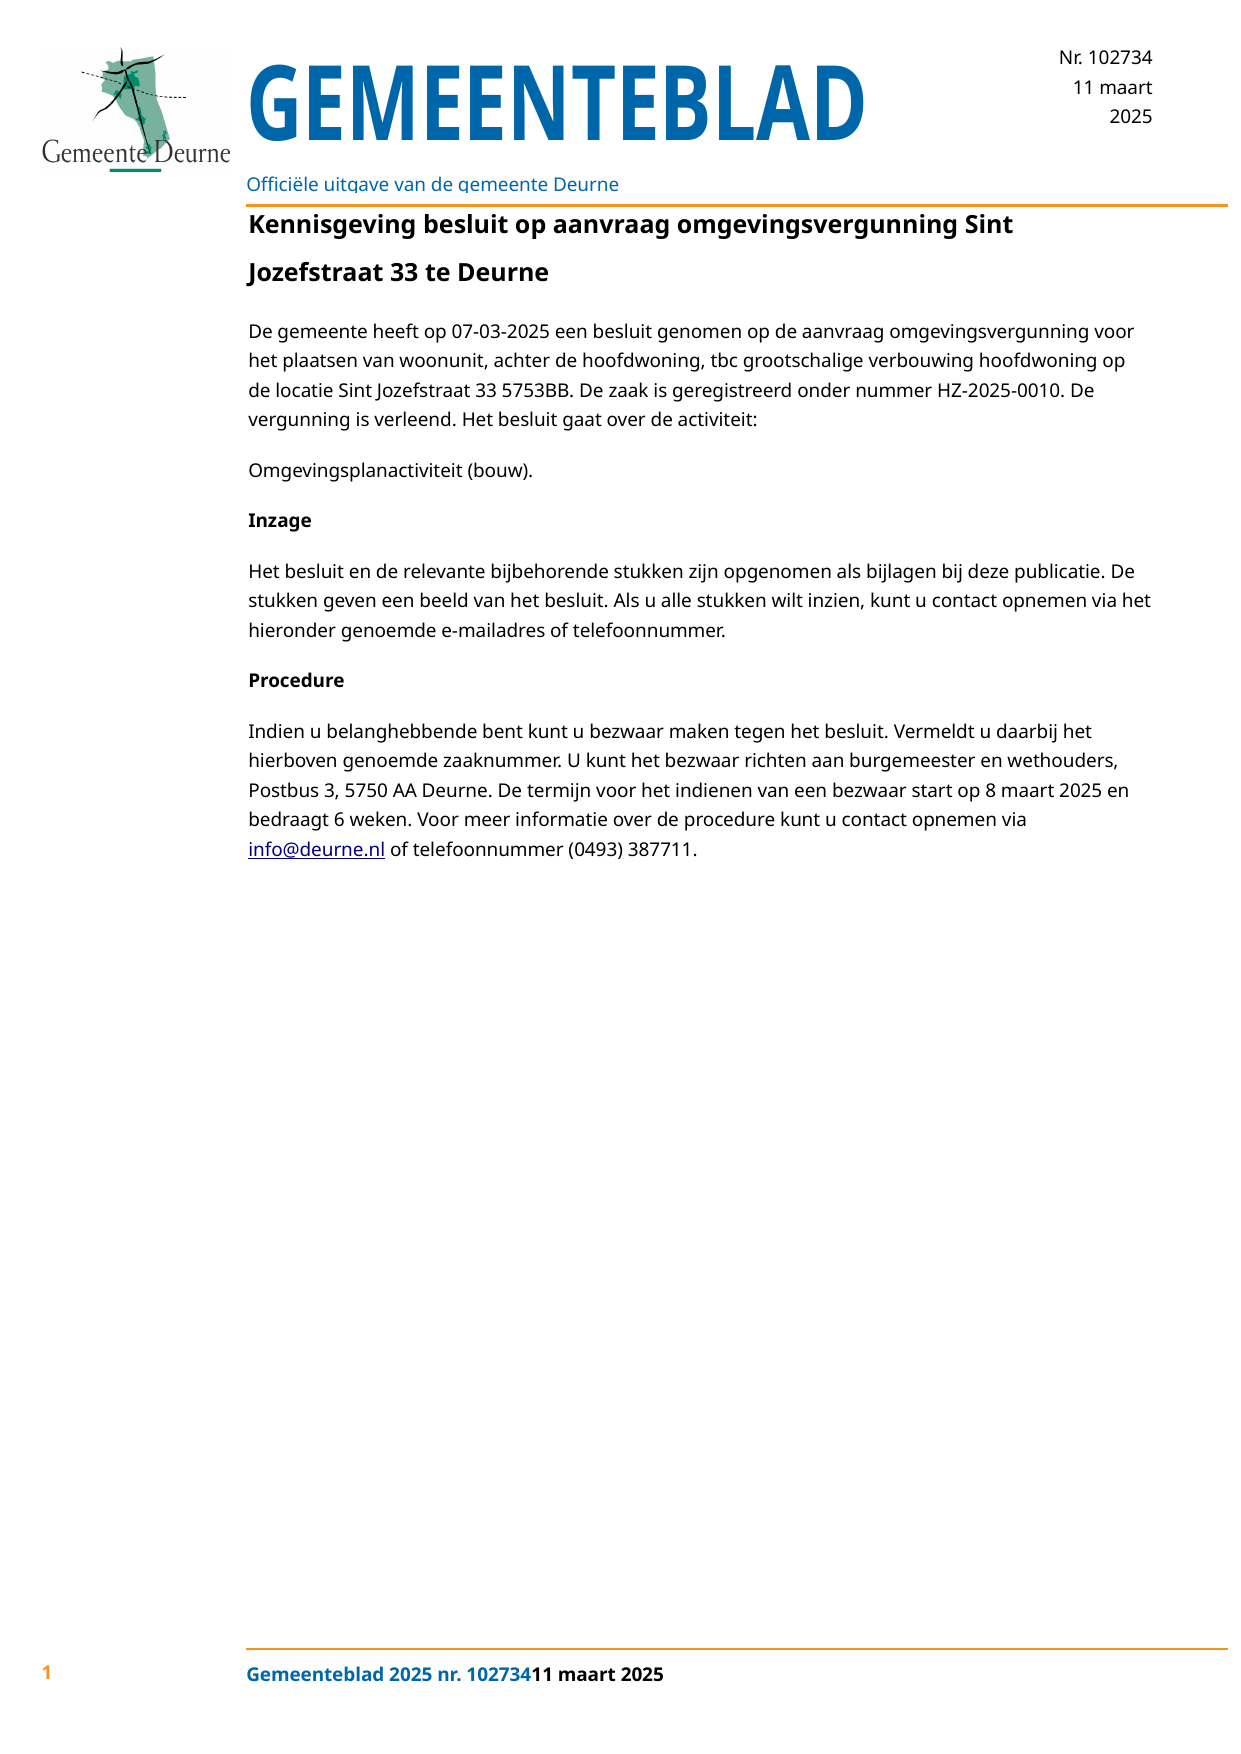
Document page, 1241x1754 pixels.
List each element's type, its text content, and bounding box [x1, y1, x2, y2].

text Inzage [248, 507, 1152, 533]
text De gemeente heeft op 07-03-2025 een besluit genomen op de aanvraag omgevingsvergunning voor het plaatsen van woonunit, achter de hoofdwoning, tbc grootschalige verbouwing hoofdwoning op de locatie Sint Jozefstraat 33 5753BB. De zaak is geregistreerd onder nummer HZ-2025-0010. De vergunning is verleend. Het besluit gaat over de activiteit: [248, 318, 1152, 432]
text Kennisgeving besluit op aanvraag omgevingsvergunning Sint Jozefstraat 33 te Deurne [248, 207, 1152, 288]
text Procedure [248, 667, 1152, 693]
picture [41, 47, 231, 172]
text Het besluit en de relevante bijbehorende stukken zijn opgenomen als bijlagen bij deze publicatie. De stukken geven een beeld van het besluit. Als u alle stukken wilt inzien, kunt u contact opnemen via het hieronder genoemde e-mailadres of telefoonnummer. [248, 558, 1152, 643]
text Omgevingsplanactiviteit (bouw). [248, 457, 1152, 483]
text Indien u belanghebbende bent kunt u bezwaar maken tegen het besluit. Vermeldt u daarbij het hierboven genoemde zaaknummer. U kunt het bezwaar richten aan burgemeester en wethouders, Postbus 3, 5750 AA Deurne. De termijn voor het indienen van een bezwaar start op 8 maart 2025 en bedraagt 6 weken. Voor meer informatie over de procedure kunt u contact opnemen via info@deurne.nl of telefoonnummer (0493) 387711. [248, 718, 1152, 862]
